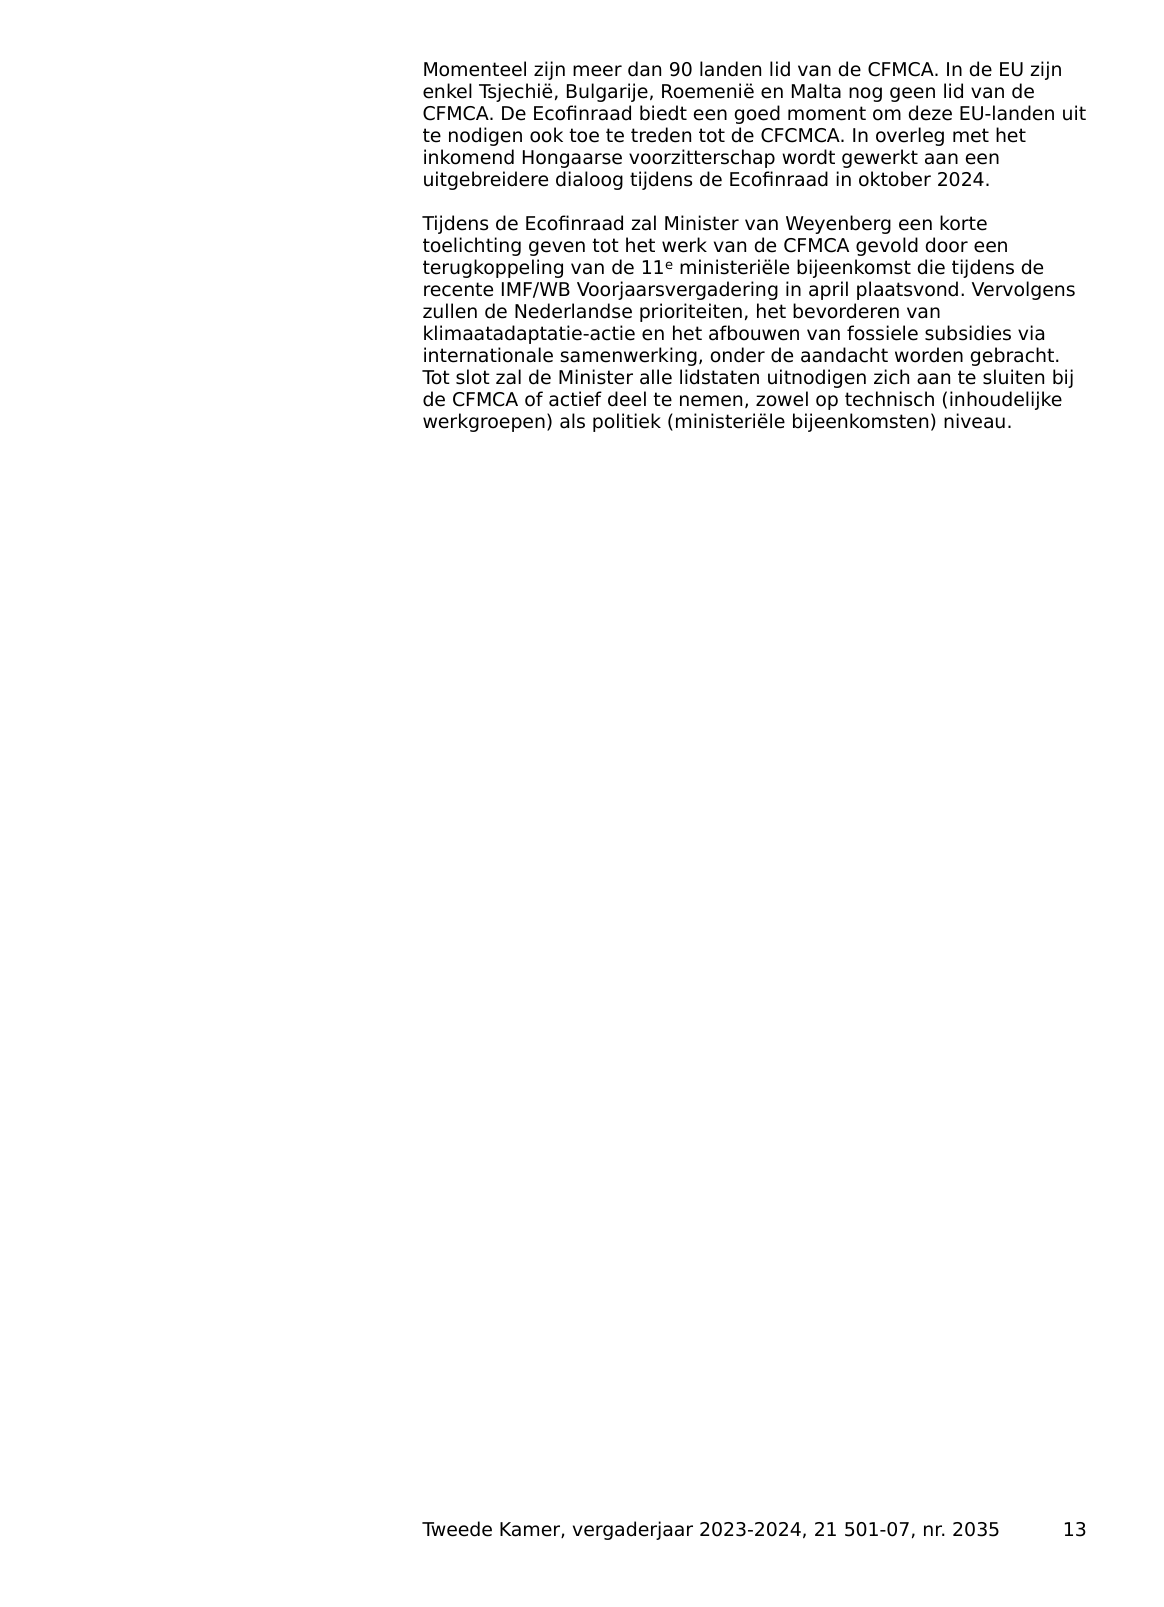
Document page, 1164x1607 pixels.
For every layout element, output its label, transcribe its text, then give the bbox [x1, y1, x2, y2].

text Tijdens de Ecofinraad zal Minister van Weyenberg een korte toelichting geven tot het werk van de CFMCA gevold door een terugkoppeling van de 11e ministeriële bijeenkomst die tijdens de recente IMF/WB Voorjaarsvergadering in april plaatsvond. Vervolgens zullen de Nederlandse prioriteiten, het bevorderen van klimaatadaptatie-actie en het afbouwen van fossiele subsidies via internationale samenwerking, onder de aandacht worden gebracht. Tot slot zal de Minister alle lidstaten uitnodigen zich aan te sluiten bij de CFMCA of actief deel te nemen, zowel op technisch (inhoudelijke werkgroepen) als politiek (ministeriële bijeenkomsten) niveau. [422, 213, 1087, 433]
text Momenteel zijn meer dan 90 landen lid van de CFMCA. In de EU zijn enkel Tsjechië, Bulgarije, Roemenië en Malta nog geen lid van de CFMCA. De Ecofinraad biedt een goed moment om deze EU-landen uit te nodigen ook toe te treden tot de CFCMCA. In overleg met het inkomend Hongaarse voorzitterschap wordt gewerkt aan een uitgebreidere dialoog tijdens de Ecofinraad in oktober 2024. [422, 59, 1087, 191]
